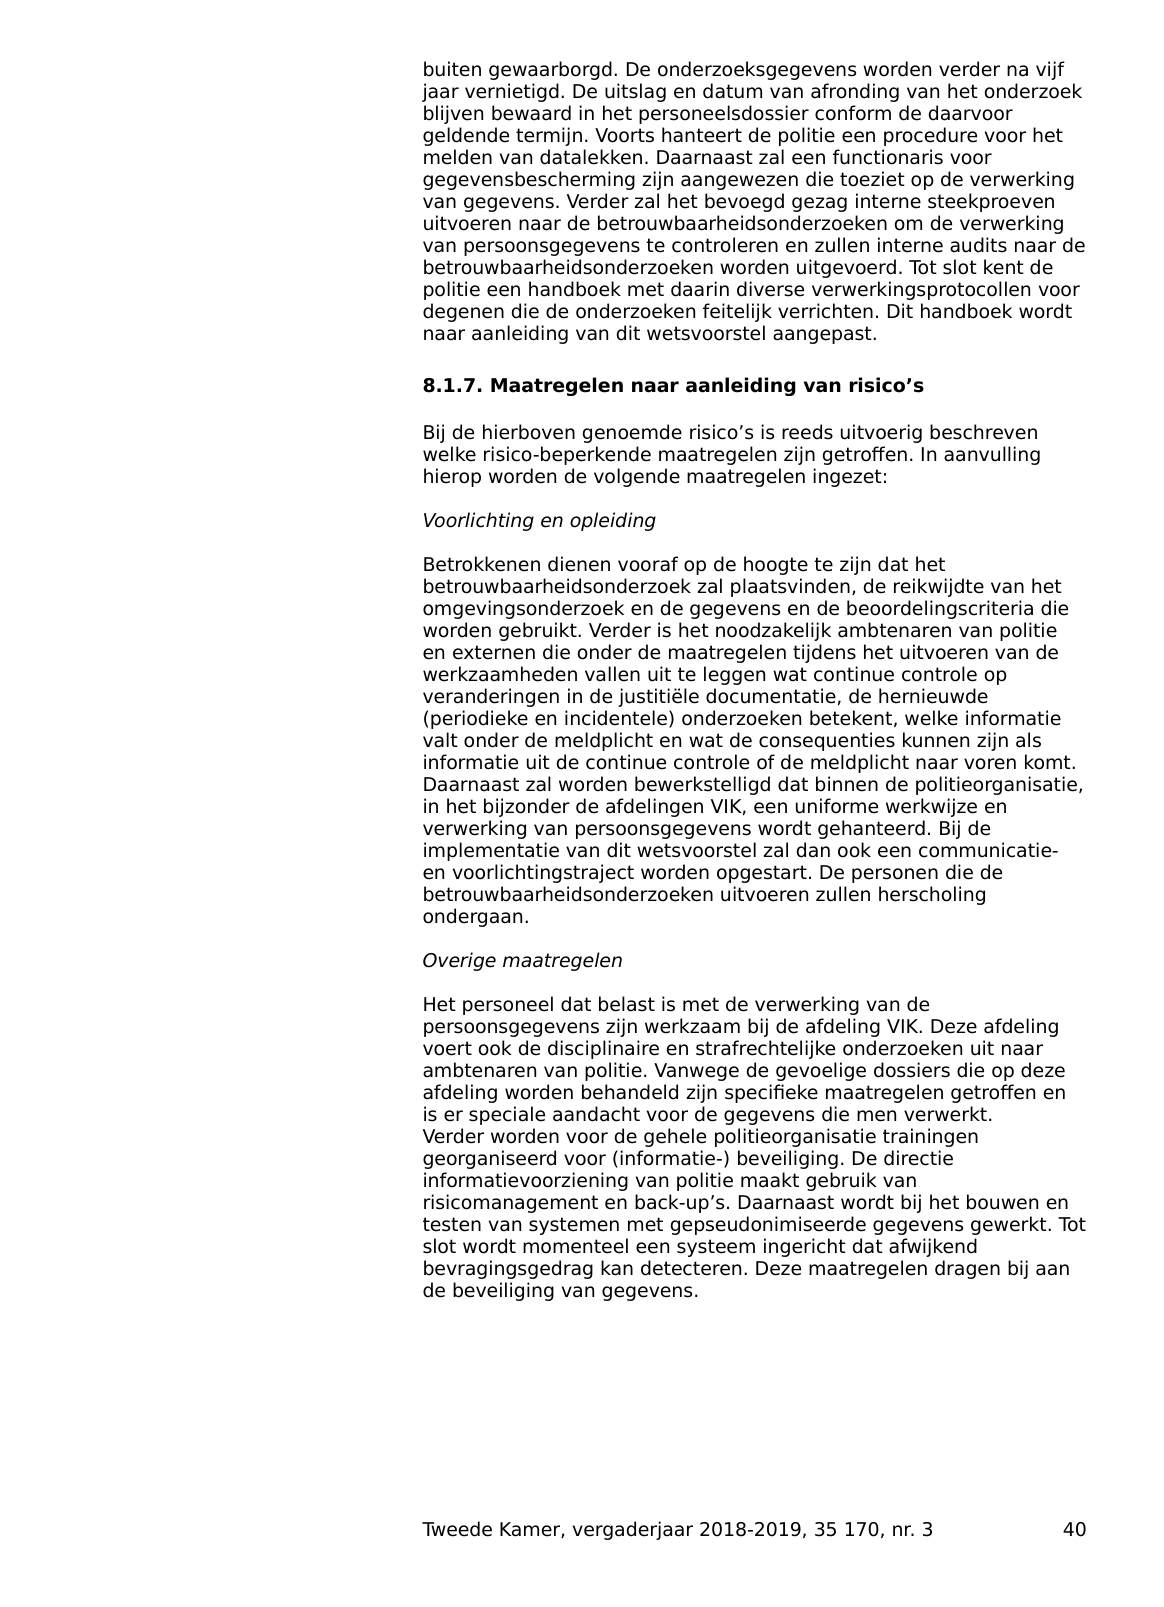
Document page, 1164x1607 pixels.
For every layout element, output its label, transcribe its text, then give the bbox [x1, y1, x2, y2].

text Het personeel dat belast is met de verwerking van de persoonsgegevens zijn werkzaam bij de afdeling VIK. Deze afdeling voert ook de disciplinaire en strafrechtelijke onderzoeken uit naar ambtenaren van politie. Vanwege de gevoelige dossiers die op deze afdeling worden behandeld zijn specifieke maatregelen getroffen en is er speciale aandacht voor de gegevens die men verwerkt. [422, 994, 1087, 1126]
text Bij de hierboven genoemde risico’s is reeds uitvoerig beschreven welke risico-beperkende maatregelen zijn getroffen. In aanvulling hierop worden de volgende maatregelen ingezet: [422, 422, 1087, 488]
text Betrokkenen dienen vooraf op de hoogte te zijn dat het betrouwbaarheidsonderzoek zal plaatsvinden, de reikwijdte van het omgevingsonderzoek en de gegevens en de beoordelingscriteria die worden gebruikt. Verder is het noodzakelijk ambtenaren van politie en externen die onder de maatregelen tijdens het uitvoeren van de werkzaamheden vallen uit te leggen wat continue controle op veranderingen in de justitiële documentatie, de hernieuwde (periodieke en incidentele) onderzoeken betekent, welke informatie valt onder de meldplicht en wat de consequenties kunnen zijn als informatie uit de continue controle of de meldplicht naar voren komt. Daarnaast zal worden bewerkstelligd dat binnen de politieorganisatie, in het bijzonder de afdelingen VIK, een uniforme werkwijze en verwerking van persoonsgegevens wordt gehanteerd. Bij de implementatie van dit wetsvoorstel zal dan ook een communicatie- en voorlichtingstraject worden opgestart. De personen die de betrouwbaarheidsonderzoeken uitvoeren zullen herscholing ondergaan. [422, 554, 1087, 928]
subtitle Overige maatregelen [422, 950, 1087, 972]
text Verder worden voor de gehele politieorganisatie trainingen georganiseerd voor (informatie-) beveiliging. De directie informatievoorziening van politie maakt gebruik van risicomanagement en back-up’s. Daarnaast wordt bij het bouwen en testen van systemen met gepseudonimiseerde gegevens gewerkt. Tot slot wordt momenteel een systeem ingericht dat afwijkend bevragingsgedrag kan detecteren. Deze maatregelen dragen bij aan de beveiliging van gegevens. [422, 1126, 1087, 1302]
subtitle Voorlichting en opleiding [422, 510, 1087, 532]
text buiten gewaarborgd. De onderzoeksgegevens worden verder na vijf jaar vernietigd. De uitslag en datum van afronding van het onderzoek blijven bewaard in het personeelsdossier conform de daarvoor geldende termijn. Voorts hanteert de politie een procedure voor het melden van datalekken. Daarnaast zal een functionaris voor gegevensbescherming zijn aangewezen die toeziet op de verwerking van gegevens. Verder zal het bevoegd gezag interne steekproeven uitvoeren naar de betrouwbaarheidsonderzoeken om de verwerking van persoonsgegevens te controleren en zullen interne audits naar de betrouwbaarheidsonderzoeken worden uitgevoerd. Tot slot kent de politie een handboek met daarin diverse verwerkingsprotocollen voor degenen die de onderzoeken feitelijk verrichten. Dit handboek wordt naar aanleiding van dit wetsvoorstel aangepast. [422, 59, 1087, 345]
subtitle 8.1.7. Maatregelen naar aanleiding van risico’s [422, 375, 1087, 397]
